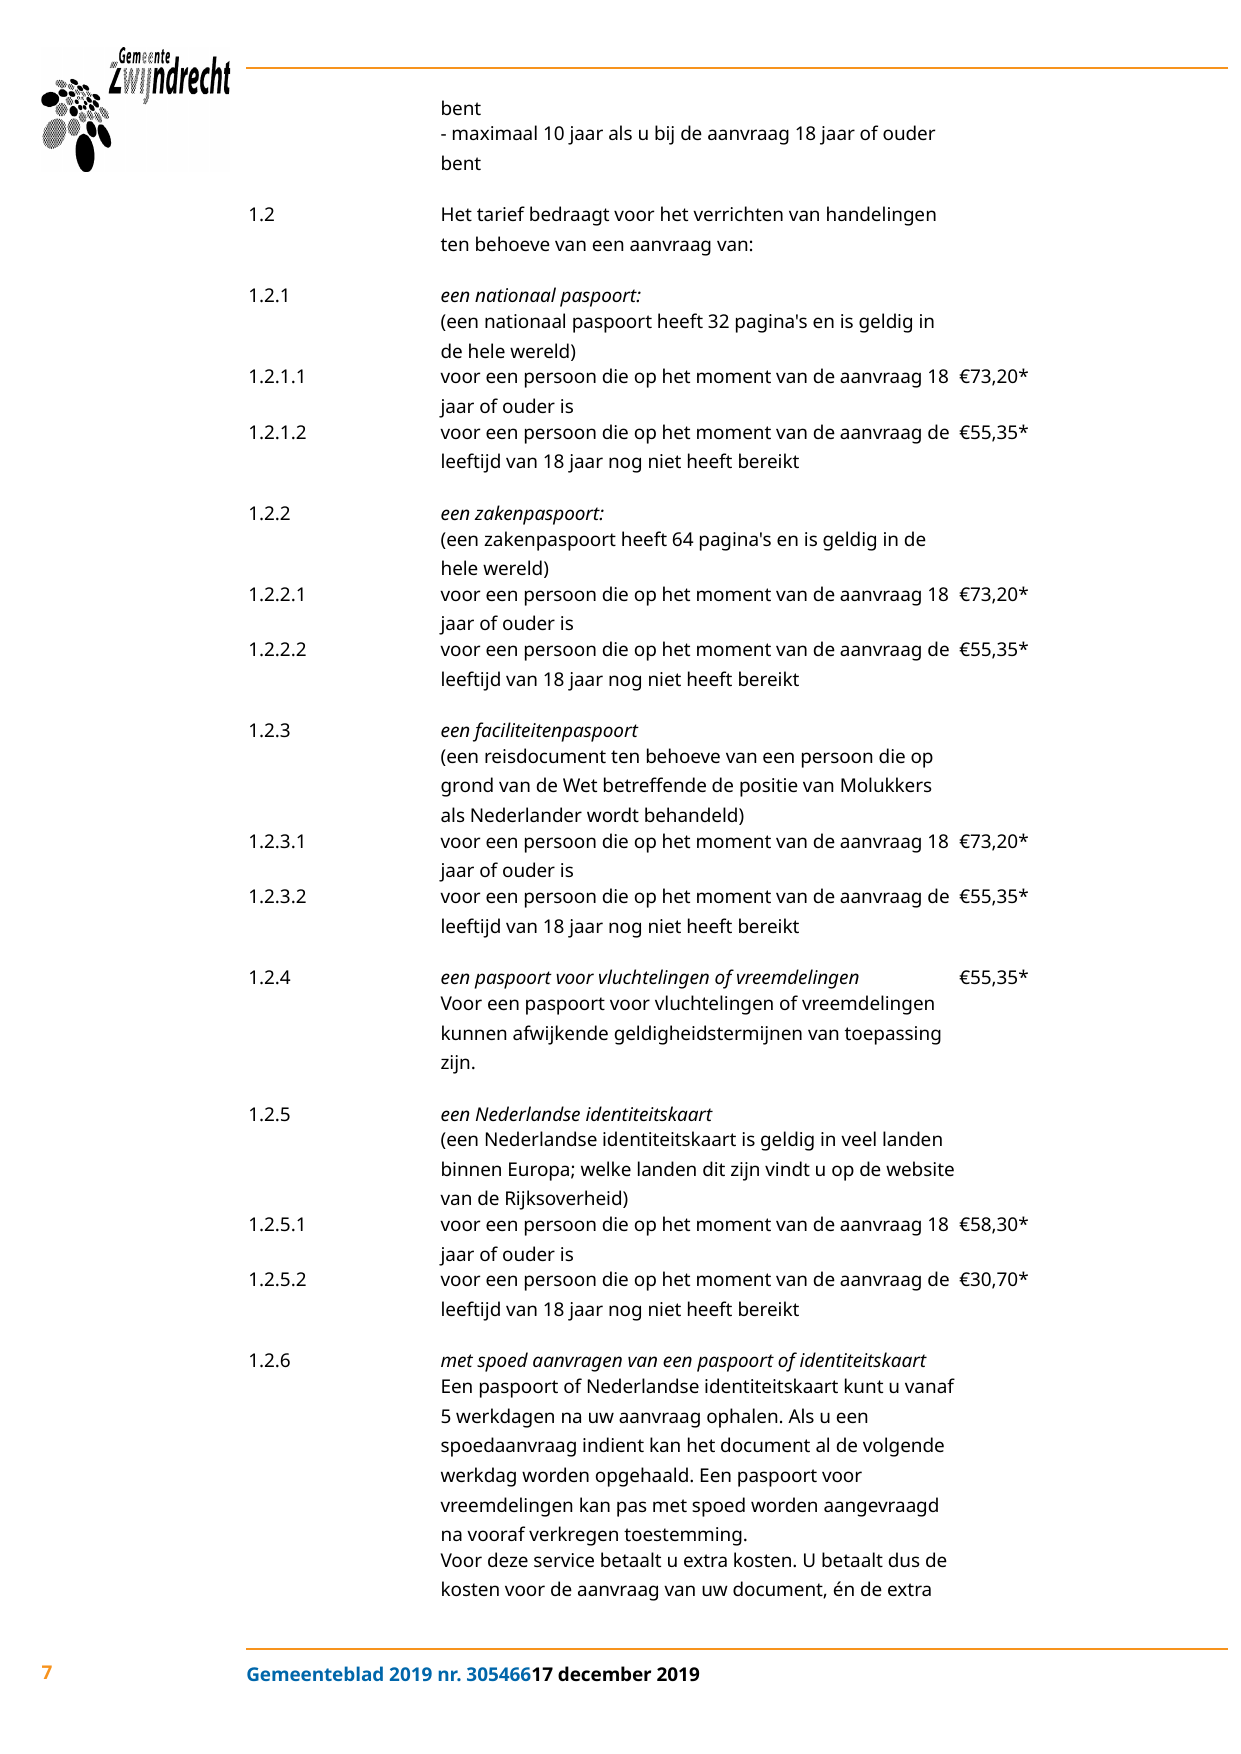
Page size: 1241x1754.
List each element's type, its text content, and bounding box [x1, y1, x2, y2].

table_cell voor een persoon die op het moment van de aanvraag 18 jaar of ouder is [440, 581, 959, 636]
table_cell €55,35* [959, 636, 1152, 692]
table_cell voor een persoon die op het moment van de aanvraag 18 jaar of ouder is [440, 828, 959, 883]
table_cell [248, 474, 440, 500]
table_cell €58,30* [959, 1211, 1152, 1267]
table_cell Een paspoort of Nederlandse identiteitskaart kunt u vanaf 5 werkdagen na uw aanvraag ophalen. Als u een spoedaanvraag indient kan het document al de volgende werkdag worden opgehaald. Een paspoort voor vreemdelingen kan pas met spoed worden aangevraagd na vooraf verkregen toestemming. [440, 1374, 959, 1547]
table_cell 1.2.5.2 [248, 1267, 440, 1322]
table_cell [959, 718, 1152, 743]
table_cell Voor deze service betaalt u extra kosten. U betaalt dus de kosten voor de aanvraag van uw document, én de extra [440, 1547, 959, 1602]
table_cell voor een persoon die op het moment van de aanvraag 18 jaar of ouder is [440, 1211, 959, 1267]
table_cell [248, 526, 440, 581]
table_cell [248, 257, 440, 283]
table_cell (een reisdocument ten behoeve van een persoon die op grond van de Wet betreffende de positie van Molukkers als Nederlander wordt behandeld) [440, 743, 959, 828]
table_cell €55,35* [959, 964, 1152, 990]
table_cell [959, 692, 1152, 717]
table_cell 1.2.3.1 [248, 828, 440, 883]
table_cell [959, 121, 1152, 176]
table_cell 1.2 [248, 202, 440, 257]
table_cell 1.2.1.1 [248, 364, 440, 419]
table_cell voor een persoon die op het moment van de aanvraag de leeftijd van 18 jaar nog niet heeft bereikt [440, 636, 959, 692]
table_cell [959, 1101, 1152, 1126]
table_cell een faciliteitenpaspoort [440, 718, 959, 743]
table_cell [440, 1075, 959, 1101]
table_cell [248, 1547, 440, 1602]
table_cell €73,20* [959, 828, 1152, 883]
table_cell [959, 1322, 1152, 1348]
table_cell [248, 1075, 440, 1101]
table_cell €55,35* [959, 419, 1152, 474]
table_cell [959, 1374, 1152, 1547]
table_cell 1.2.6 [248, 1348, 440, 1373]
table_cell [440, 1322, 959, 1348]
table_cell [248, 1126, 440, 1211]
table_cell Het tarief bedraagt voor het verrichten van handelingen ten behoeve van een aanvraag van: [440, 202, 959, 257]
table_cell voor een persoon die op het moment van de aanvraag de leeftijd van 18 jaar nog niet heeft bereikt [440, 883, 959, 939]
table_cell (een zakenpaspoort heeft 64 pagina's en is geldig in de hele wereld) [440, 526, 959, 581]
table_cell [959, 1126, 1152, 1211]
table_cell 1.2.3.2 [248, 883, 440, 939]
table_cell een nationaal paspoort: [440, 283, 959, 308]
table_cell [959, 1348, 1152, 1373]
table_cell €30,70* [959, 1267, 1152, 1322]
table_cell [959, 283, 1152, 308]
table_cell bent [440, 95, 959, 121]
table_cell [248, 121, 440, 176]
table_cell €73,20* [959, 364, 1152, 419]
table_cell 1.2.2.2 [248, 636, 440, 692]
table_cell (een Nederlandse identiteitskaart is geldig in veel landen binnen Europa; welke landen dit zijn vindt u op de website van de Rijksoverheid) [440, 1126, 959, 1211]
table_cell een zakenpaspoort: [440, 500, 959, 526]
table_cell [959, 743, 1152, 828]
picture [41, 47, 231, 172]
table_cell [440, 176, 959, 202]
table_cell [959, 474, 1152, 500]
table_cell 1.2.5 [248, 1101, 440, 1126]
table_cell (een nationaal paspoort heeft 32 pagina's en is geldig in de hele wereld) [440, 308, 959, 364]
table_cell [959, 1075, 1152, 1101]
table_cell [440, 474, 959, 500]
table_cell [440, 692, 959, 717]
table_cell 1.2.1 [248, 283, 440, 308]
table_cell [959, 202, 1152, 257]
table_cell 1.2.2 [248, 500, 440, 526]
table_cell voor een persoon die op het moment van de aanvraag de leeftijd van 18 jaar nog niet heeft bereikt [440, 1267, 959, 1322]
table_cell 1.2.5.1 [248, 1211, 440, 1267]
table_cell Voor een paspoort voor vluchtelingen of vreemdelingen kunnen afwijkende geldigheidstermijnen van toepassing zijn. [440, 990, 959, 1075]
table_cell [959, 939, 1152, 964]
table_cell 1.2.2.1 [248, 581, 440, 636]
table_cell [959, 526, 1152, 581]
table_cell [248, 990, 440, 1075]
table_cell voor een persoon die op het moment van de aanvraag 18 jaar of ouder is [440, 364, 959, 419]
table_cell [248, 308, 440, 364]
table_cell [959, 500, 1152, 526]
table_cell [440, 939, 959, 964]
table_cell een Nederlandse identiteitskaart [440, 1101, 959, 1126]
table_cell [959, 95, 1152, 121]
table_cell 1.2.1.2 [248, 419, 440, 474]
table_cell voor een persoon die op het moment van de aanvraag de leeftijd van 18 jaar nog niet heeft bereikt [440, 419, 959, 474]
table_cell [248, 1374, 440, 1547]
table_cell [959, 308, 1152, 364]
table_cell [959, 176, 1152, 202]
table_cell 1.2.3 [248, 718, 440, 743]
table_cell [959, 1547, 1152, 1602]
table_cell [959, 257, 1152, 283]
table_cell [248, 95, 440, 121]
table_cell €73,20* [959, 581, 1152, 636]
table_cell €55,35* [959, 883, 1152, 939]
table_cell - maximaal 10 jaar als u bij de aanvraag 18 jaar of ouder bent [440, 121, 959, 176]
table_cell een paspoort voor vluchtelingen of vreemdelingen [440, 964, 959, 990]
table_cell [248, 743, 440, 828]
table_cell 1.2.4 [248, 964, 440, 990]
table_cell [440, 257, 959, 283]
table_cell [959, 990, 1152, 1075]
table_cell [248, 1322, 440, 1348]
table_cell [248, 692, 440, 717]
table_cell [248, 176, 440, 202]
table_cell [248, 939, 440, 964]
table_cell met spoed aanvragen van een paspoort of identiteitskaart [440, 1348, 959, 1373]
